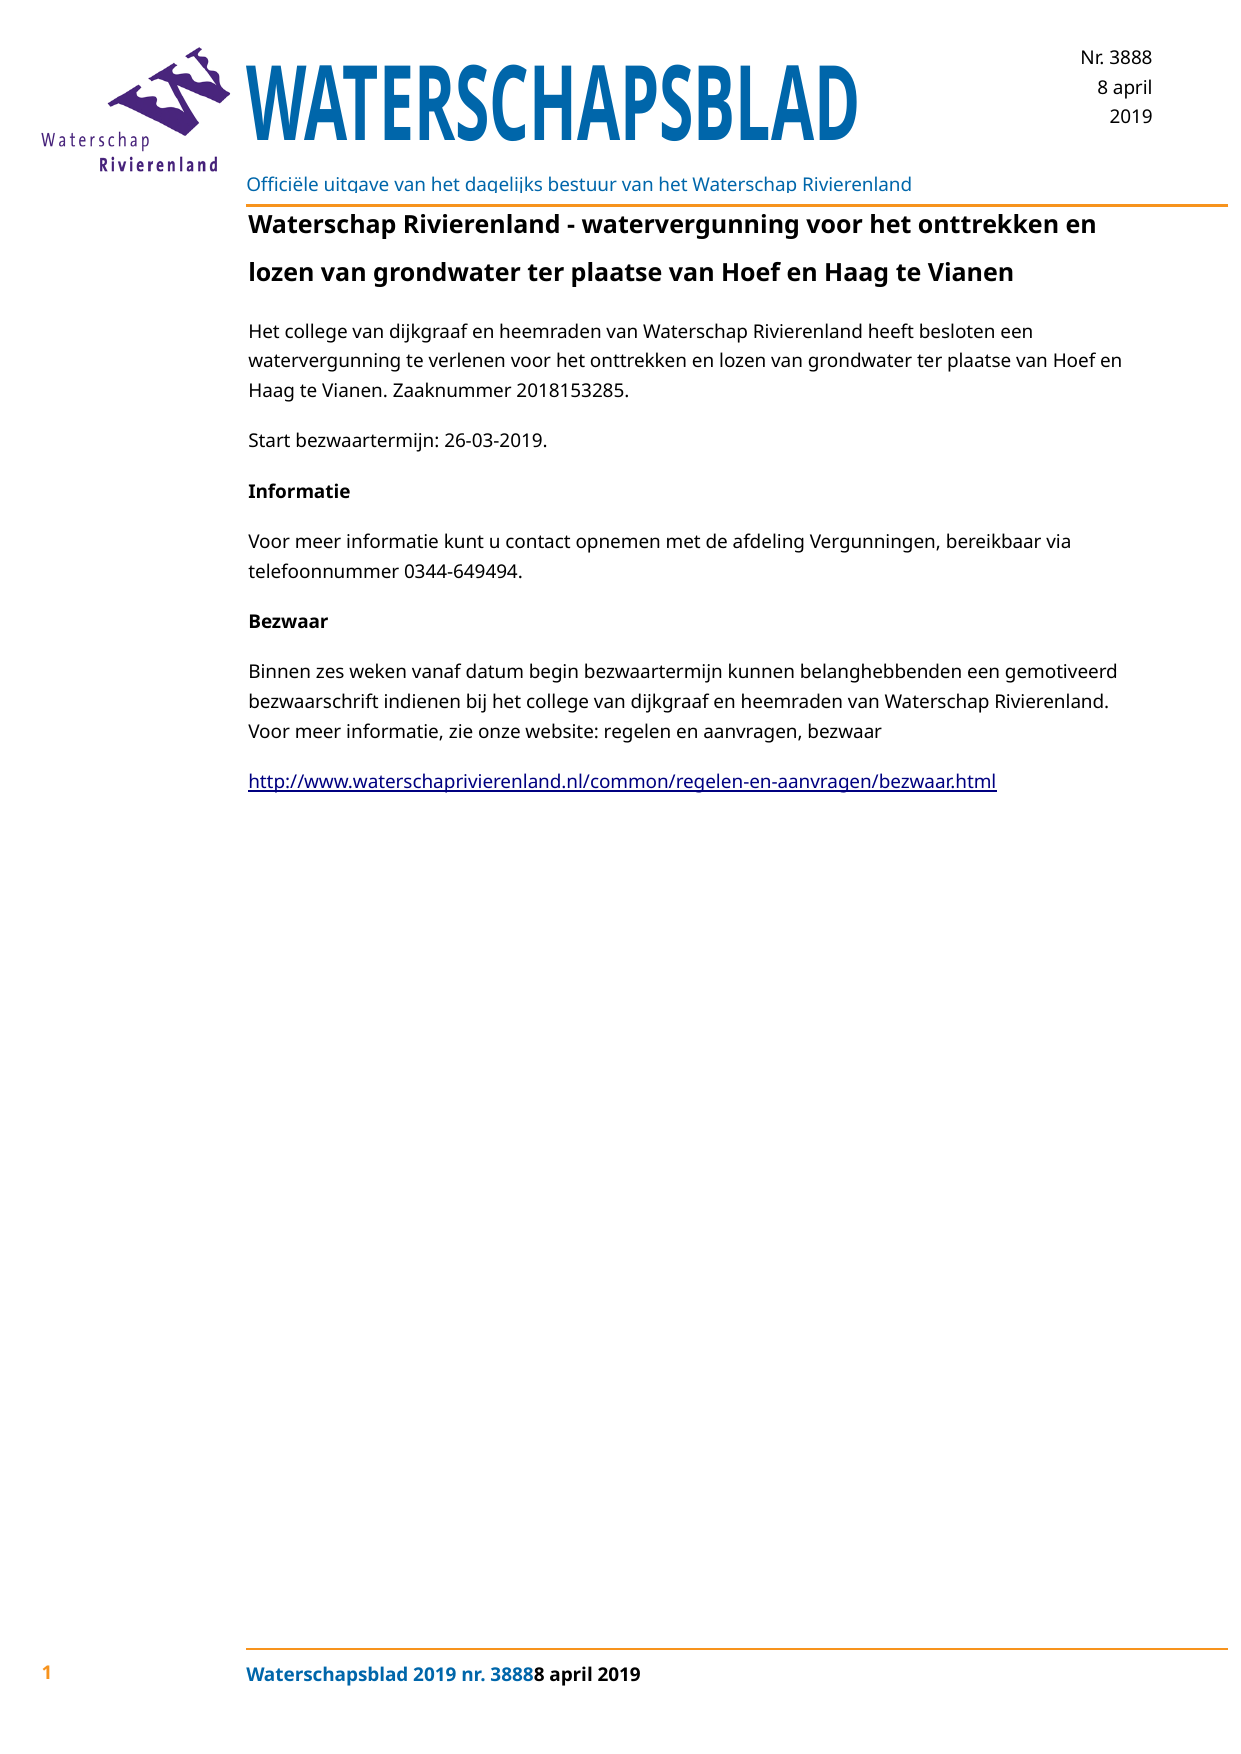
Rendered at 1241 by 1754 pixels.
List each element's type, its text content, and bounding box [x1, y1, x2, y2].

text Het college van dijkgraaf en heemraden van Waterschap Rivierenland heeft besloten een watervergunning te verlenen voor het onttrekken en lozen van grondwater ter plaatse van Hoef en Haag te Vianen. Zaaknummer 2018153285. [248, 318, 1152, 403]
text http://www.waterschaprivierenland.nl/common/regelen-en-aanvragen/bezwaar.html [248, 768, 1152, 794]
text Informatie [248, 478, 1152, 504]
text Voor meer informatie kunt u contact opnemen met de afdeling Vergunningen, bereikbaar via telefoonnummer 0344-649494. [248, 528, 1152, 584]
text Waterschap Rivierenland - watervergunning voor het onttrekken en lozen van grondwater ter plaatse van Hoef en Haag te Vianen [248, 207, 1152, 288]
text Bezwaar [248, 608, 1152, 634]
text Binnen zes weken vanaf datum begin bezwaartermijn kunnen belanghebbenden een gemotiveerd bezwaarschrift indienen bij het college van dijkgraaf en heemraden van Waterschap Rivierenland. Voor meer informatie, zie onze website: regelen en aanvragen, bezwaar [248, 659, 1152, 744]
picture [41, 47, 231, 172]
text Start bezwaartermijn: 26-03-2019. [248, 427, 1152, 453]
